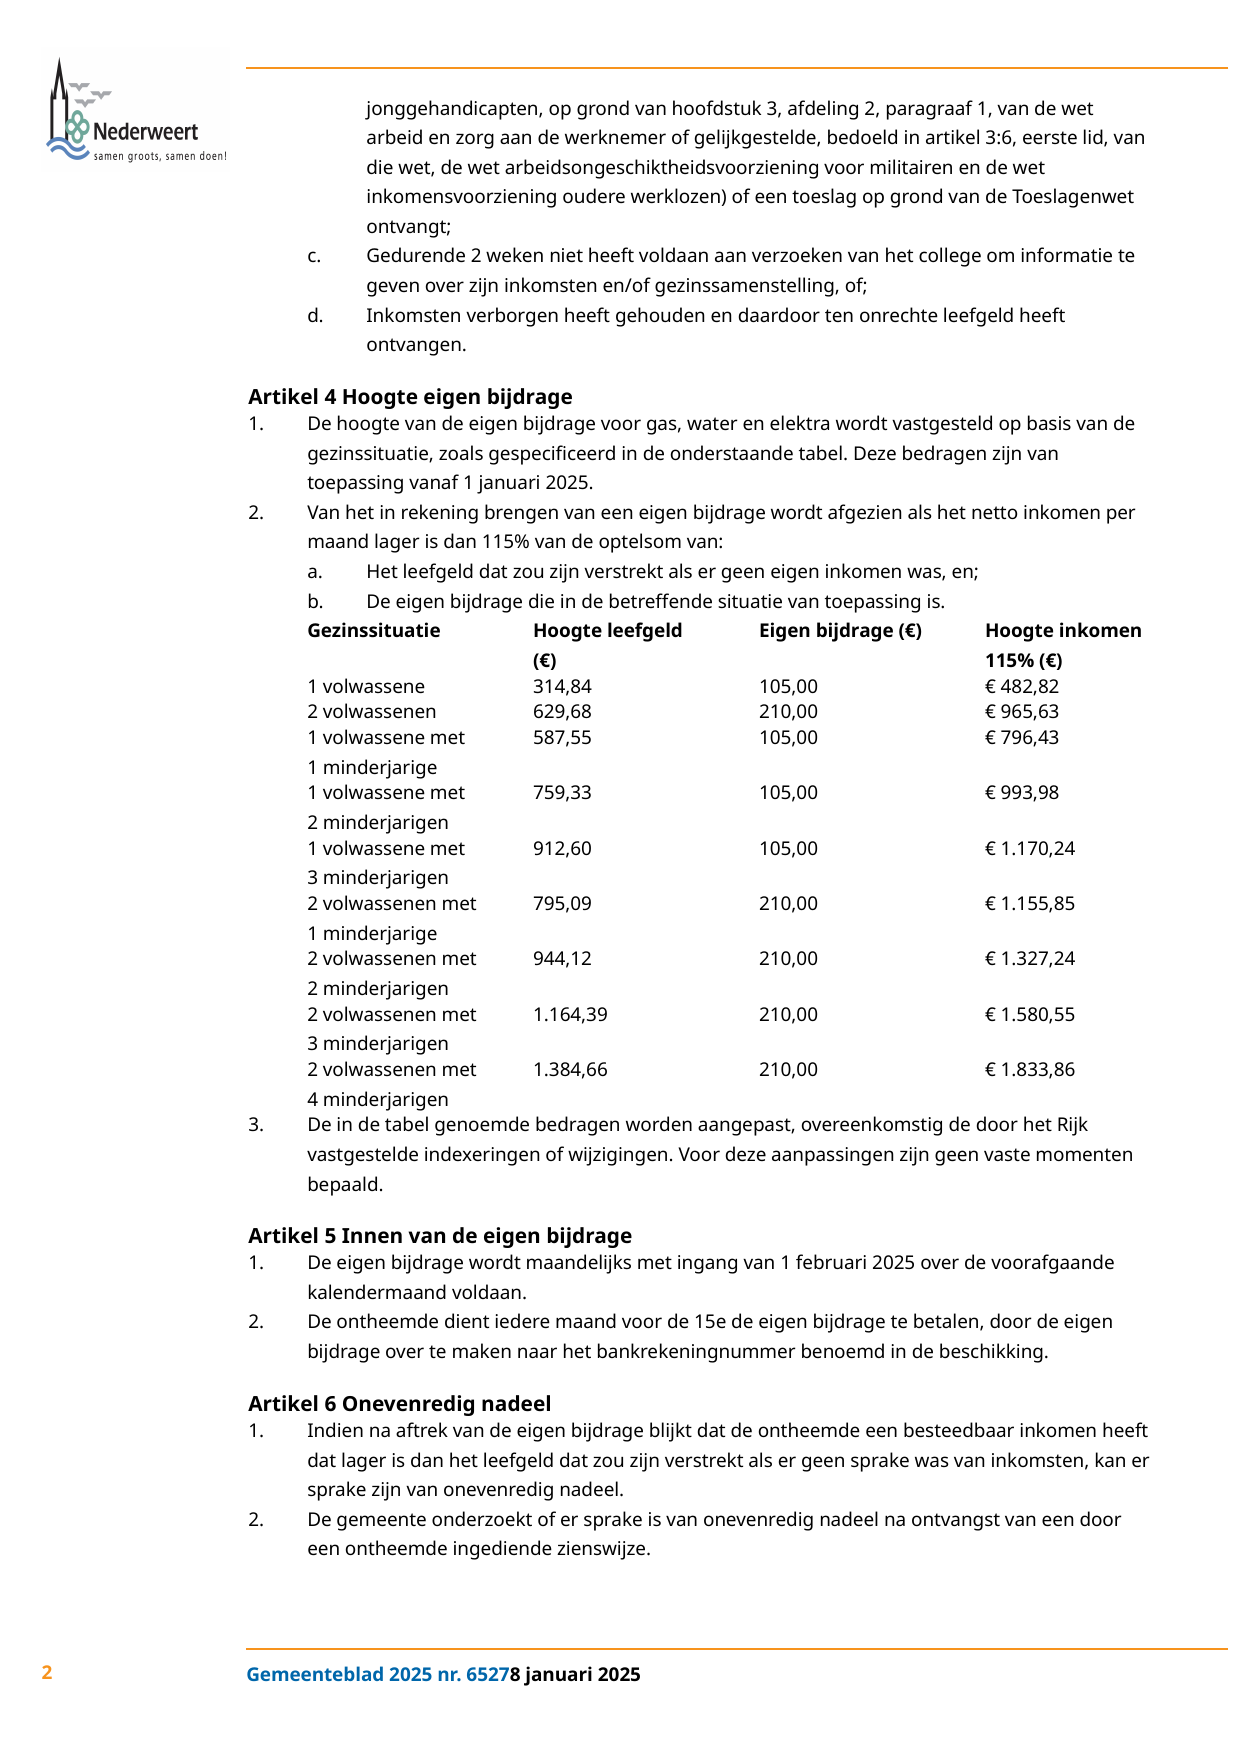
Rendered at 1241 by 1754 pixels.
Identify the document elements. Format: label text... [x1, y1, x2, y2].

table_cell 105,00 [759, 724, 985, 779]
table_cell 1 volwassene [307, 673, 533, 698]
table_cell 2 volwassenen [307, 699, 533, 724]
list jonggehandicapten, op grond van hoofdstuk 3, afdeling 2, paragraaf 1, van de wet arbeid en zorg aan de werknemer of gelijkgestelde, bedoeld in artikel 3:6, eerste lid, van die wet, de wet arbeidsongeschiktheidsvoorziening voor militairen en de wet inkomensvoorziening oudere werklozen) of een toeslag op grond van de Toeslagenwet ontvangt; [307, 95, 1152, 239]
table_cell 314,84 [533, 673, 759, 698]
table_cell € 796,43 [985, 724, 1211, 779]
table_cell 105,00 [759, 673, 985, 698]
table_cell 210,00 [759, 1056, 985, 1111]
table_cell 2 volwassenen met 4 minderjarigen [307, 1056, 533, 1111]
table_cell 759,33 [533, 780, 759, 835]
text Artikel 6 Onevenredig nadeel [248, 1389, 1152, 1417]
table_cell € 1.327,24 [985, 946, 1211, 1001]
table_cell € 1.170,24 [985, 835, 1211, 890]
table_cell € 482,82 [985, 673, 1211, 698]
table_cell 2 volwassenen met 3 minderjarigen [307, 1001, 533, 1056]
text Artikel 5 Innen van de eigen bijdrage [248, 1221, 1152, 1249]
picture [41, 47, 231, 172]
table_cell 912,60 [533, 835, 759, 890]
table_header Hoogte inkomen 115% (€) [985, 618, 1211, 673]
list De in de tabel genoemde bedragen worden aangepast, overeenkomstig de door het Rijk vastgestelde indexeringen of wijzigingen. Voor deze aanpassingen zijn geen vaste momenten bepaald. [248, 1112, 1152, 1196]
table_cell € 993,98 [985, 780, 1211, 835]
list Het leefgeld dat zou zijn verstrekt als er geen eigen inkomen was, en; [307, 558, 1152, 584]
table_cell € 965,63 [985, 699, 1211, 724]
text Artikel 4 Hoogte eigen bijdrage [248, 382, 1152, 410]
list De ontheemde dient iedere maand voor de 15e de eigen bijdrage te betalen, door de eigen bijdrage over te maken naar het bankrekeningnummer benoemd in de beschikking. [248, 1309, 1152, 1364]
table_cell 795,09 [533, 890, 759, 946]
table_cell 105,00 [759, 835, 985, 890]
table_cell 587,55 [533, 724, 759, 779]
table_cell 1.384,66 [533, 1056, 759, 1111]
table_cell 2 volwassenen met 2 minderjarigen [307, 946, 533, 1001]
list Inkomsten verborgen heeft gehouden en daardoor ten onrechte leefgeld heeft ontvangen. [307, 302, 1152, 357]
list De gemeente onderzoekt of er sprake is van onevenredig nadeel na ontvangst van een door een ontheemde ingediende zienswijze. [248, 1506, 1152, 1561]
table_cell € 1.580,55 [985, 1001, 1211, 1056]
list Indien na aftrek van de eigen bijdrage blijkt dat de ontheemde een besteedbaar inkomen heeft dat lager is dan het leefgeld dat zou zijn verstrekt als er geen sprake was van inkomsten, kan er sprake zijn van onevenredig nadeel. [248, 1417, 1152, 1502]
table_cell 1 volwassene met 2 minderjarigen [307, 780, 533, 835]
table_cell 210,00 [759, 699, 985, 724]
table_cell 944,12 [533, 946, 759, 1001]
list De eigen bijdrage wordt maandelijks met ingang van 1 februari 2025 over de voorafgaande kalendermaand voldaan. [248, 1249, 1152, 1305]
table_header Hoogte leefgeld (€) [533, 618, 759, 673]
list Van het in rekening brengen van een eigen bijdrage wordt afgezien als het netto inkomen per maand lager is dan 115% van de optelsom van: [248, 499, 1152, 554]
table_header Gezinssituatie [307, 618, 533, 673]
table_cell 210,00 [759, 890, 985, 946]
list De eigen bijdrage die in de betreffende situatie van toepassing is. [307, 588, 1152, 613]
list Gedurende 2 weken niet heeft voldaan aan verzoeken van het college om informatie te geven over zijn inkomsten en/of gezinssamenstelling, of; [307, 243, 1152, 298]
table_cell € 1.833,86 [985, 1056, 1211, 1111]
table_cell 629,68 [533, 699, 759, 724]
table_cell 210,00 [759, 946, 985, 1001]
table_cell € 1.155,85 [985, 890, 1211, 946]
table_cell 1 volwassene met 3 minderjarigen [307, 835, 533, 890]
table_cell 2 volwassenen met 1 minderjarige [307, 890, 533, 946]
table_cell 210,00 [759, 1001, 985, 1056]
list De hoogte van de eigen bijdrage voor gas, water en elektra wordt vastgesteld op basis van de gezinssituatie, zoals gespecificeerd in de onderstaande tabel. Deze bedragen zijn van toepassing vanaf 1 januari 2025. [248, 410, 1152, 495]
table_cell 105,00 [759, 780, 985, 835]
table_header Eigen bijdrage (€) [759, 618, 985, 673]
table_cell 1 volwassene met 1 minderjarige [307, 724, 533, 779]
table_cell 1.164,39 [533, 1001, 759, 1056]
